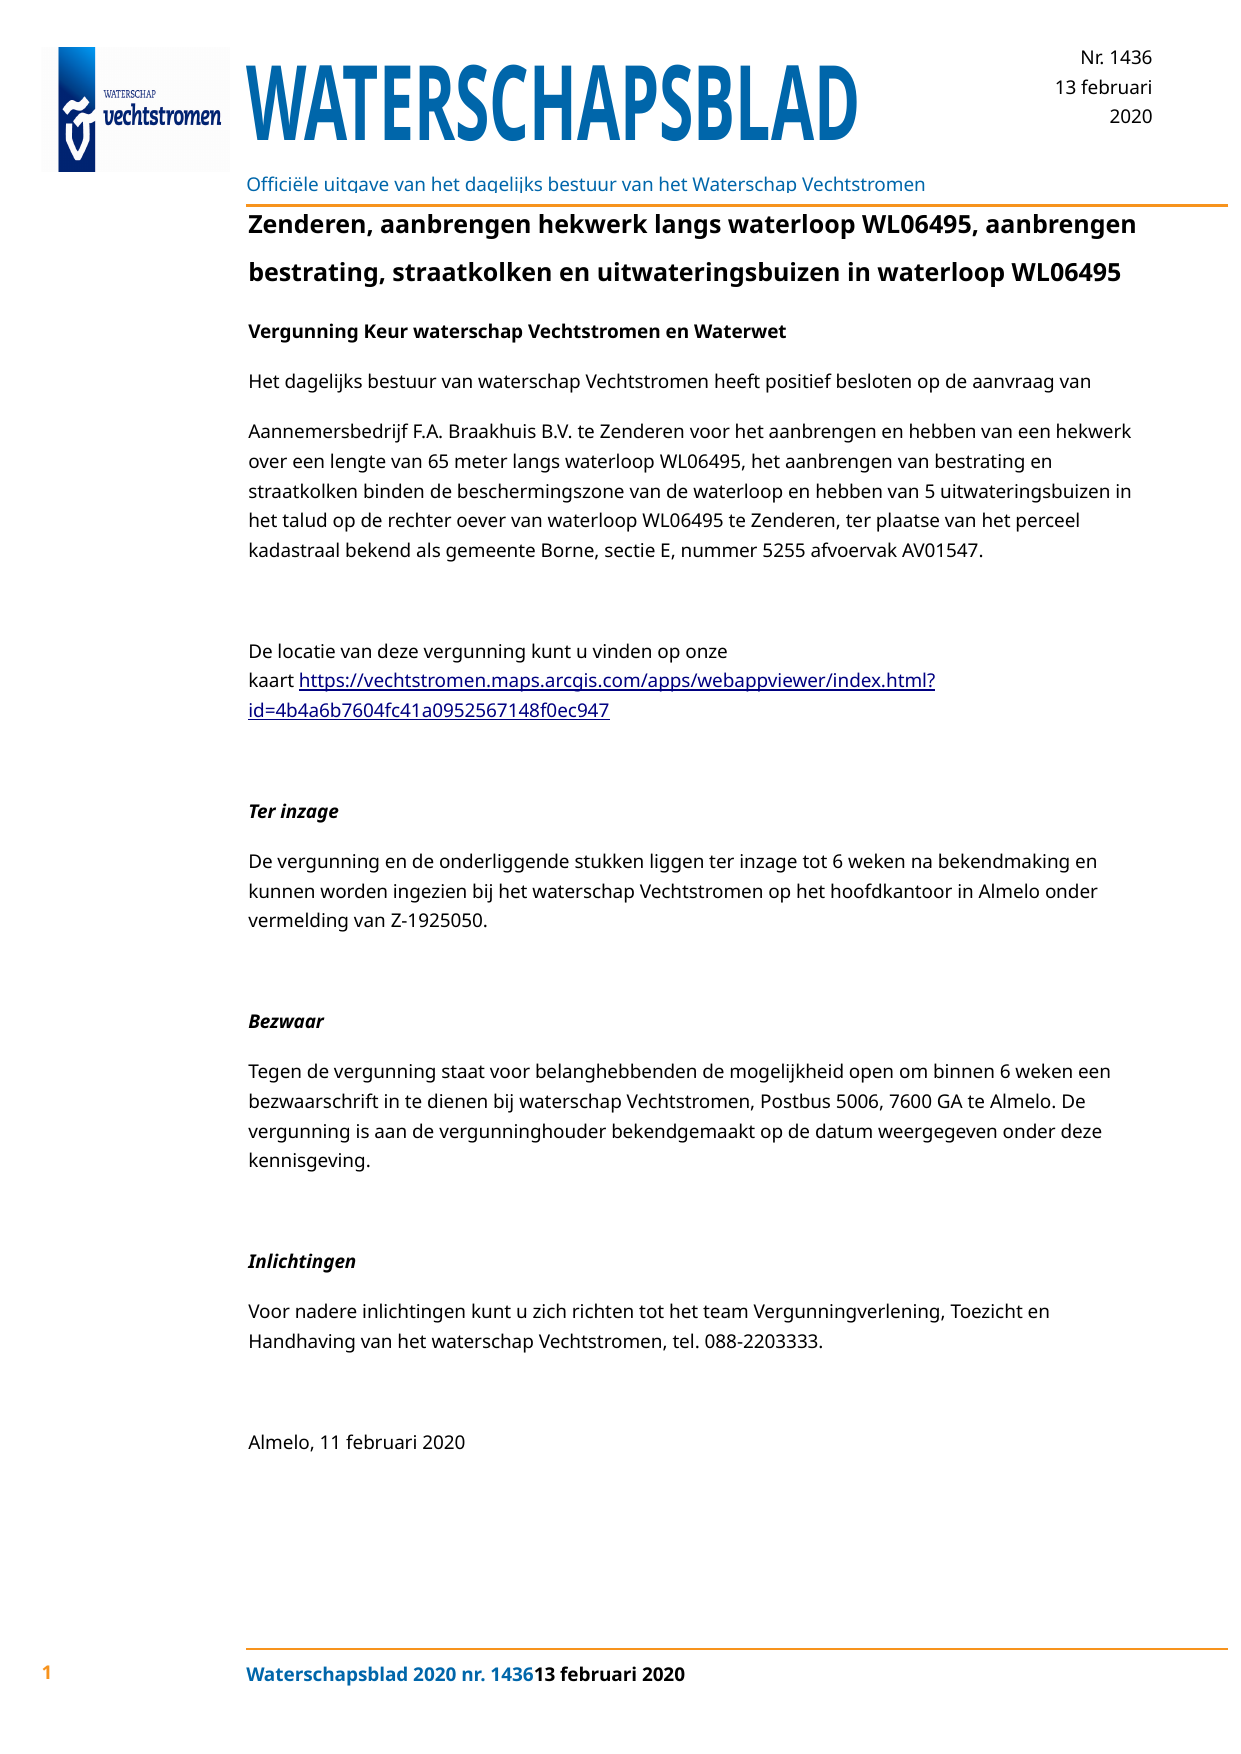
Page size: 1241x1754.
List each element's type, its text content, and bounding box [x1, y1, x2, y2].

text Bezwaar [248, 1008, 1152, 1034]
text Inlichtingen [248, 1248, 1152, 1274]
text Zenderen, aanbrengen hekwerk langs waterloop WL06495, aanbrengen bestrating, straatkolken en uitwateringsbuizen in waterloop WL06495 [248, 207, 1152, 288]
text De locatie van deze vergunning kunt u vinden op onze kaart https://vechtstromen.maps.arcgis.com/apps/webappviewer/index.html?id=4b4a6b7604fc41a0952567148f0ec947 [248, 638, 1152, 723]
text De vergunning en de onderliggende stukken liggen ter inzage tot 6 weken na bekendmaking en kunnen worden ingezien bij het waterschap Vechtstromen op het hoofdkantoor in Almelo onder vermelding van Z-1925050. [248, 848, 1152, 933]
text Ter inzage [248, 798, 1152, 824]
picture [41, 47, 231, 172]
text Almelo, 11 februari 2020 [248, 1429, 1152, 1455]
text Aannemersbedrijf F.A. Braakhuis B.V. te Zenderen voor het aanbrengen en hebben van een hekwerk over een lengte van 65 meter langs waterloop WL06495, het aanbrengen van bestrating en straatkolken binden de beschermingszone van de waterloop en hebben van 5 uitwateringsbuizen in het talud op de rechter oever van waterloop WL06495 te Zenderen, ter plaatse van het perceel kadastraal bekend als gemeente Borne, sectie E, nummer 5255 afvoervak AV01547. [248, 419, 1152, 563]
text Het dagelijks bestuur van waterschap Vechtstromen heeft positief besloten op de aanvraag van [248, 368, 1152, 394]
text Tegen de vergunning staat voor belanghebbenden de mogelijkheid open om binnen 6 weken een bezwaarschrift in te dienen bij waterschap Vechtstromen, Postbus 5006, 7600 GA te Almelo. De vergunning is aan de vergunninghouder bekendgemaakt op de datum weergegeven onder deze kennisgeving. [248, 1059, 1152, 1173]
text Voor nadere inlichtingen kunt u zich richten tot het team Vergunningverlening, Toezicht en Handhaving van het waterschap Vechtstromen, tel. 088-2203333. [248, 1299, 1152, 1354]
text Vergunning Keur waterschap Vechtstromen en Waterwet [248, 318, 1152, 344]
